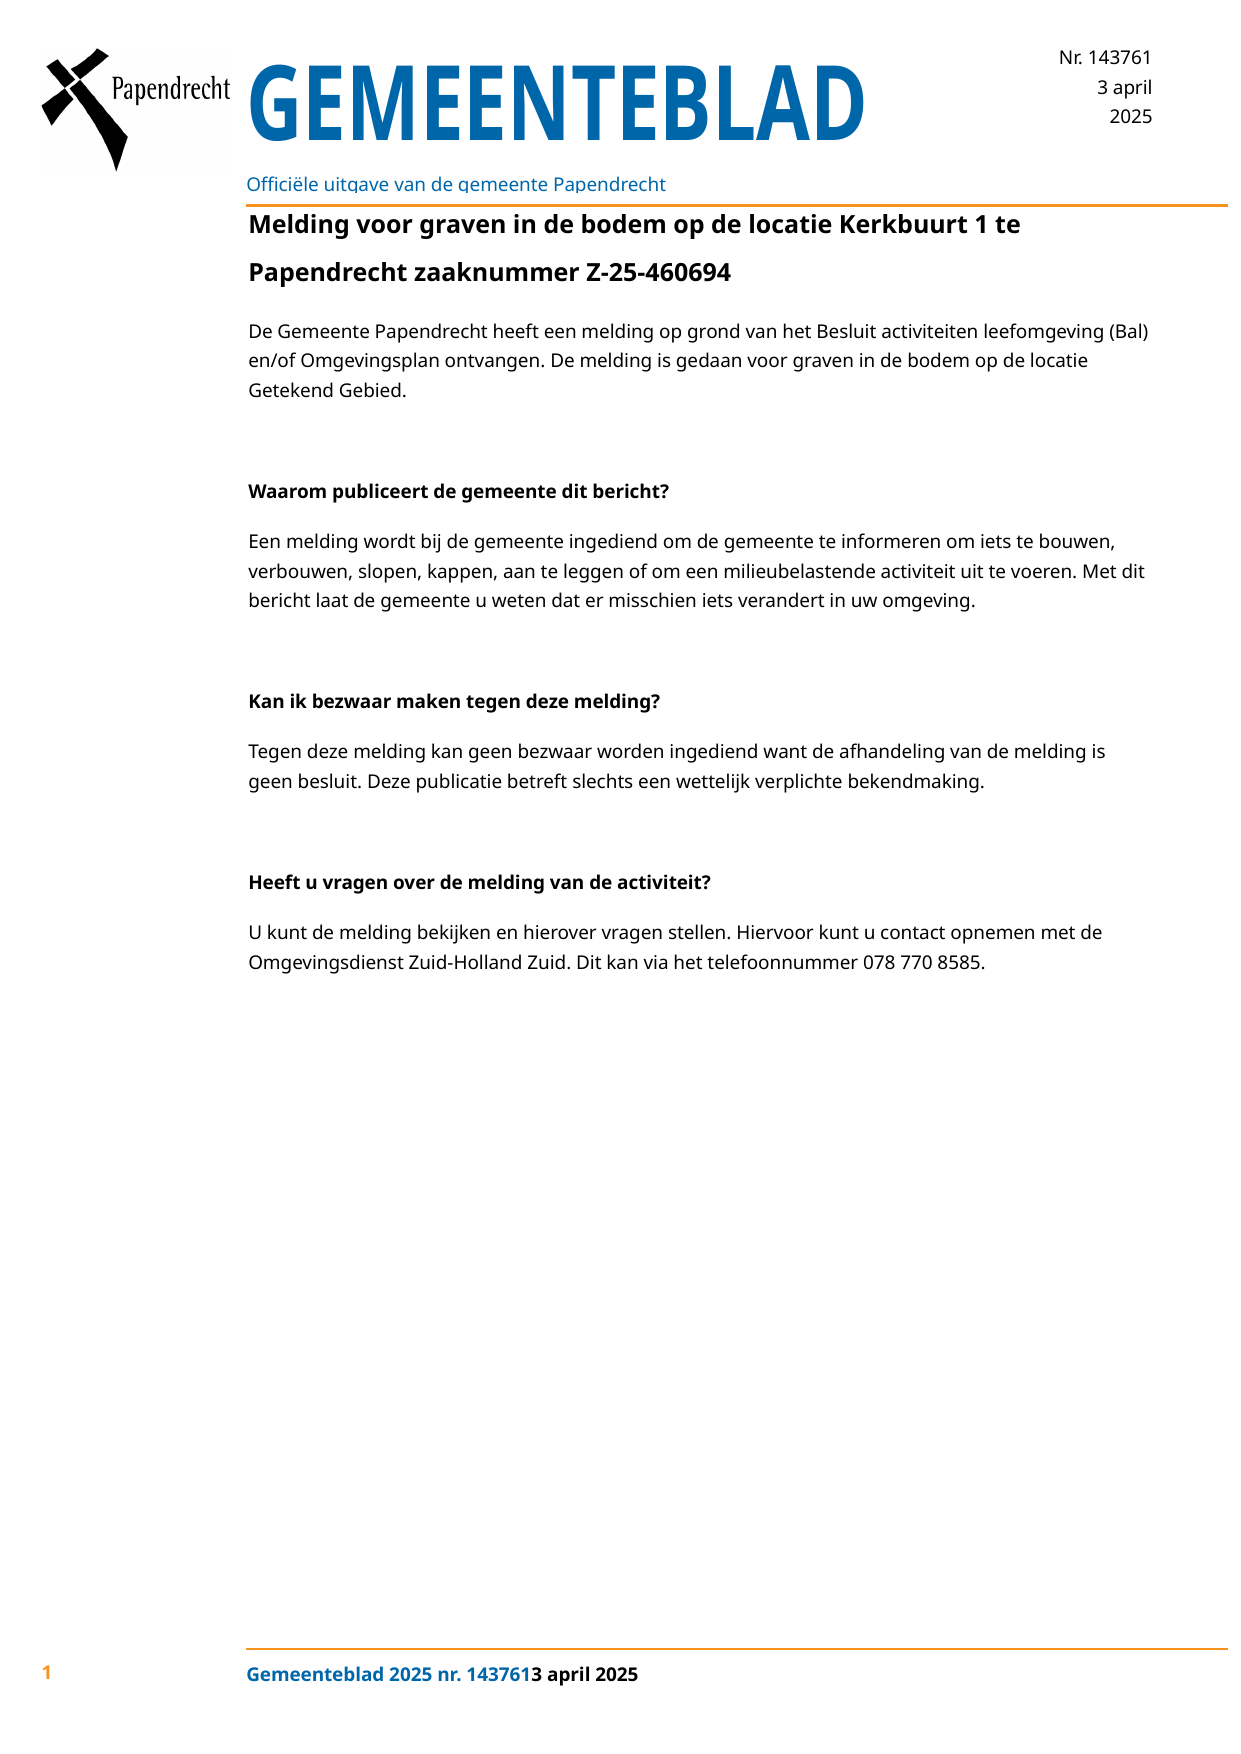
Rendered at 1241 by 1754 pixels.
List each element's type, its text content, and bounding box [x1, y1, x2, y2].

text Waarom publiceert de gemeente dit bericht? [248, 478, 1152, 504]
text U kunt de melding bekijken en hierover vragen stellen. Hiervoor kunt u contact opnemen met de Omgevingsdienst Zuid-Holland Zuid. Dit kan via het telefoonnummer 078 770 8585. [248, 919, 1152, 975]
text De Gemeente Papendrecht heeft een melding op grond van het Besluit activiteiten leefomgeving (Bal) en/of Omgevingsplan ontvangen. De melding is gedaan voor graven in de bodem op de locatie Getekend Gebied. [248, 318, 1152, 403]
text Melding voor graven in de bodem op de locatie Kerkbuurt 1 te Papendrecht zaaknummer Z-25-460694 [248, 207, 1152, 288]
text Tegen deze melding kan geen bezwaar worden ingediend want de afhandeling van de melding is geen besluit. Deze publicatie betreft slechts een wettelijk verplichte bekendmaking. [248, 739, 1152, 794]
picture [41, 47, 231, 172]
text Een melding wordt bij de gemeente ingediend om de gemeente te informeren om iets te bouwen, verbouwen, slopen, kappen, aan te leggen of om een milieubelastende activiteit uit te voeren. Met dit bericht laat de gemeente u weten dat er misschien iets verandert in uw omgeving. [248, 528, 1152, 613]
text Kan ik bezwaar maken tegen deze melding? [248, 688, 1152, 714]
text Heeft u vragen over de melding van de activiteit? [248, 869, 1152, 895]
